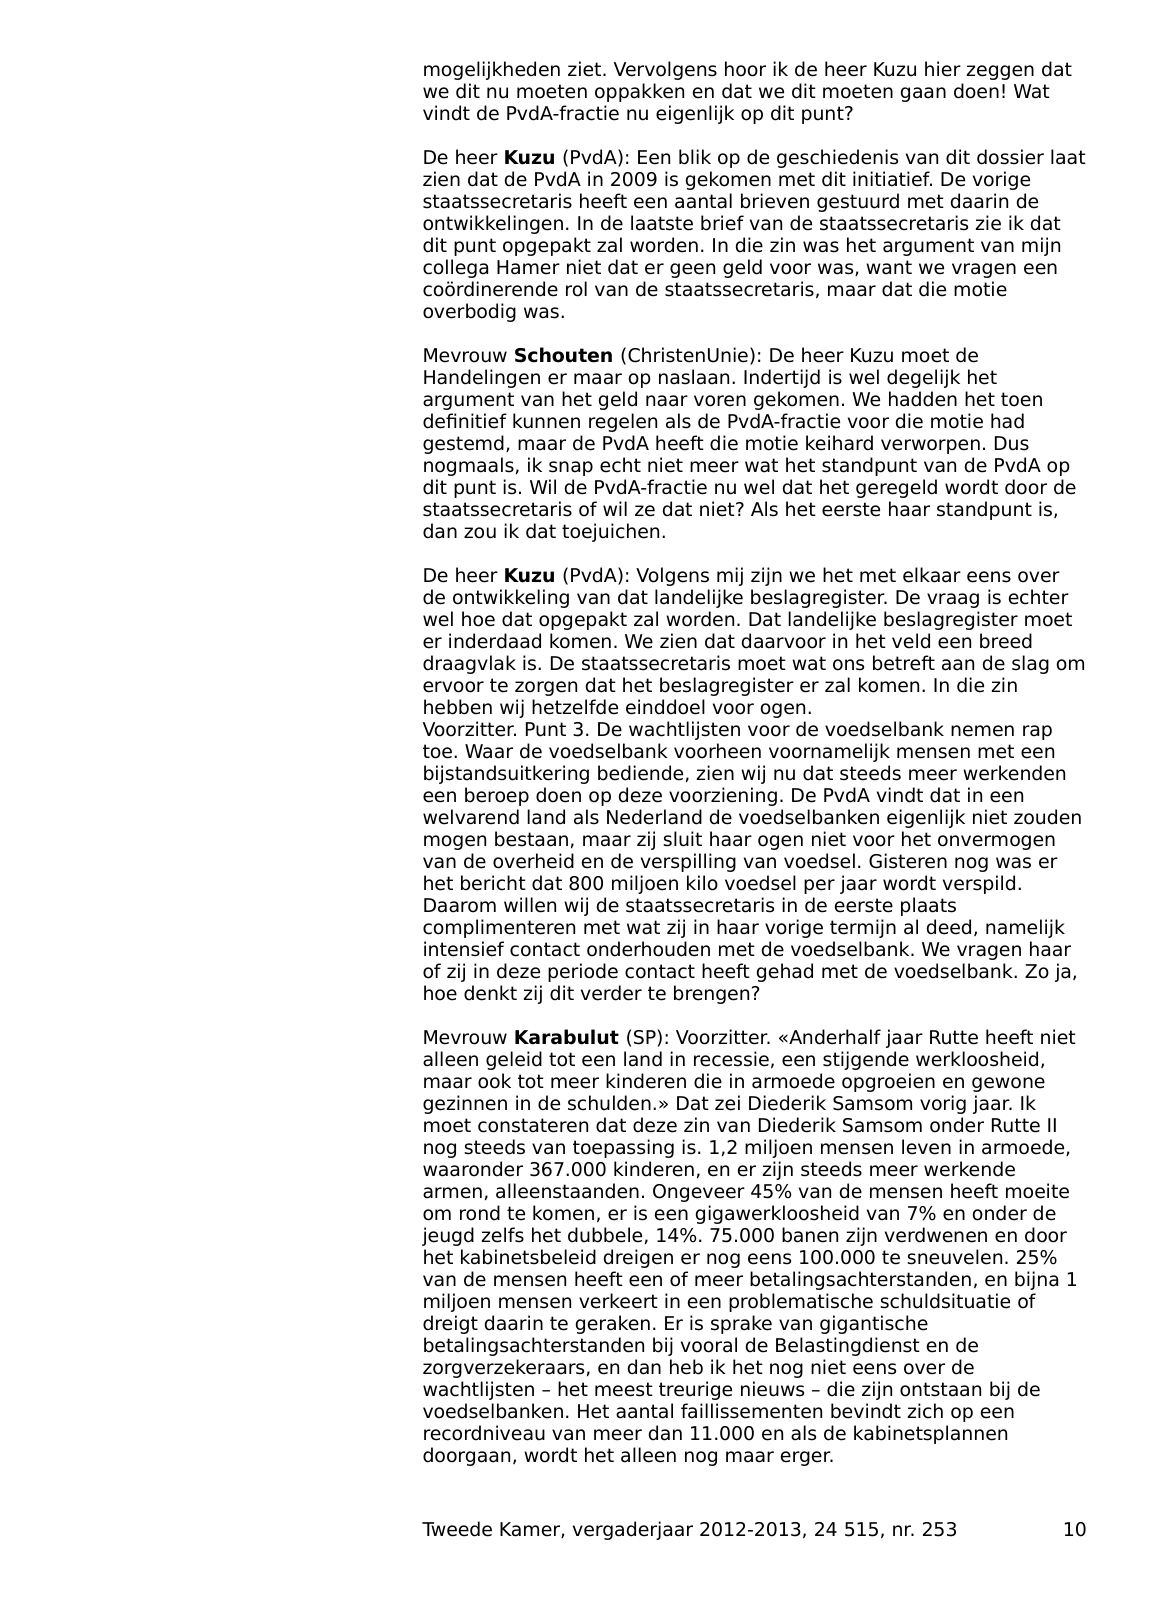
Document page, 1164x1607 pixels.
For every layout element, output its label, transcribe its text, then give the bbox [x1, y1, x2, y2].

text De heer Kuzu (PvdA): Volgens mij zijn we het met elkaar eens over de ontwikkeling van dat landelijke beslagregister. De vraag is echter wel hoe dat opgepakt zal worden. Dat landelijke beslagregister moet er inderdaad komen. We zien dat daarvoor in het veld een breed draagvlak is. De staatssecretaris moet wat ons betreft aan de slag om ervoor te zorgen dat het beslagregister er zal komen. In die zin hebben wij hetzelfde einddoel voor ogen. [422, 565, 1087, 719]
text Mevrouw Schouten (ChristenUnie): De heer Kuzu moet de Handelingen er maar op naslaan. Indertijd is wel degelijk het argument van het geld naar voren gekomen. We hadden het toen definitief kunnen regelen als de PvdA-fractie voor die motie had gestemd, maar de PvdA heeft die motie keihard verworpen. Dus nogmaals, ik snap echt niet meer wat het standpunt van de PvdA op dit punt is. Wil de PvdA-fractie nu wel dat het geregeld wordt door de staatssecretaris of wil ze dat niet? Als het eerste haar standpunt is, dan zou ik dat toejuichen. [422, 345, 1087, 543]
text Mevrouw Karabulut (SP): Voorzitter. «Anderhalf jaar Rutte heeft niet alleen geleid tot een land in recessie, een stijgende werkloosheid, maar ook tot meer kinderen die in armoede opgroeien en gewone gezinnen in de schulden.» Dat zei Diederik Samsom vorig jaar. Ik moet constateren dat deze zin van Diederik Samsom onder Rutte II nog steeds van toepassing is. 1,2 miljoen mensen leven in armoede, waaronder 367.000 kinderen, en er zijn steeds meer werkende armen, alleenstaanden. Ongeveer 45% van de mensen heeft moeite om rond te komen, er is een gigawerkloosheid van 7% en onder de jeugd zelfs het dubbele, 14%. 75.000 banen zijn verdwenen en door het kabinetsbeleid dreigen er nog eens 100.000 te sneuvelen. 25% van de mensen heeft een of meer betalingsachterstanden, en bijna 1 miljoen mensen verkeert in een problematische schuldsituatie of dreigt daarin te geraken. Er is sprake van gigantische betalingsachterstanden bij vooral de Belastingdienst en de zorgverzekeraars, en dan heb ik het nog niet eens over de wachtlijsten – het meest treurige nieuws – die zijn ontstaan bij de voedselbanken. Het aantal faillissementen bevindt zich op een recordniveau van meer dan 11.000 en als de kabinetsplannen doorgaan, wordt het alleen nog maar erger. [422, 1027, 1087, 1467]
text mogelijkheden ziet. Vervolgens hoor ik de heer Kuzu hier zeggen dat we dit nu moeten oppakken en dat we dit moeten gaan doen! Wat vindt de PvdA-fractie nu eigenlijk op dit punt? [422, 59, 1087, 125]
text De heer Kuzu (PvdA): Een blik op de geschiedenis van dit dossier laat zien dat de PvdA in 2009 is gekomen met dit initiatief. De vorige staatssecretaris heeft een aantal brieven gestuurd met daarin de ontwikkelingen. In de laatste brief van de staatssecretaris zie ik dat dit punt opgepakt zal worden. In die zin was het argument van mijn collega Hamer niet dat er geen geld voor was, want we vragen een coördinerende rol van de staatssecretaris, maar dat die motie overbodig was. [422, 147, 1087, 323]
text Voorzitter. Punt 3. De wachtlijsten voor de voedselbank nemen rap toe. Waar de voedselbank voorheen voornamelijk mensen met een bijstandsuitkering bediende, zien wij nu dat steeds meer werkenden een beroep doen op deze voorziening. De PvdA vindt dat in een welvarend land als Nederland de voedselbanken eigenlijk niet zouden mogen bestaan, maar zij sluit haar ogen niet voor het onvermogen van de overheid en de verspilling van voedsel. Gisteren nog was er het bericht dat 800 miljoen kilo voedsel per jaar wordt verspild. Daarom willen wij de staatssecretaris in de eerste plaats complimenteren met wat zij in haar vorige termijn al deed, namelijk intensief contact onderhouden met de voedselbank. We vragen haar of zij in deze periode contact heeft gehad met de voedselbank. Zo ja, hoe denkt zij dit verder te brengen? [422, 719, 1087, 1005]
